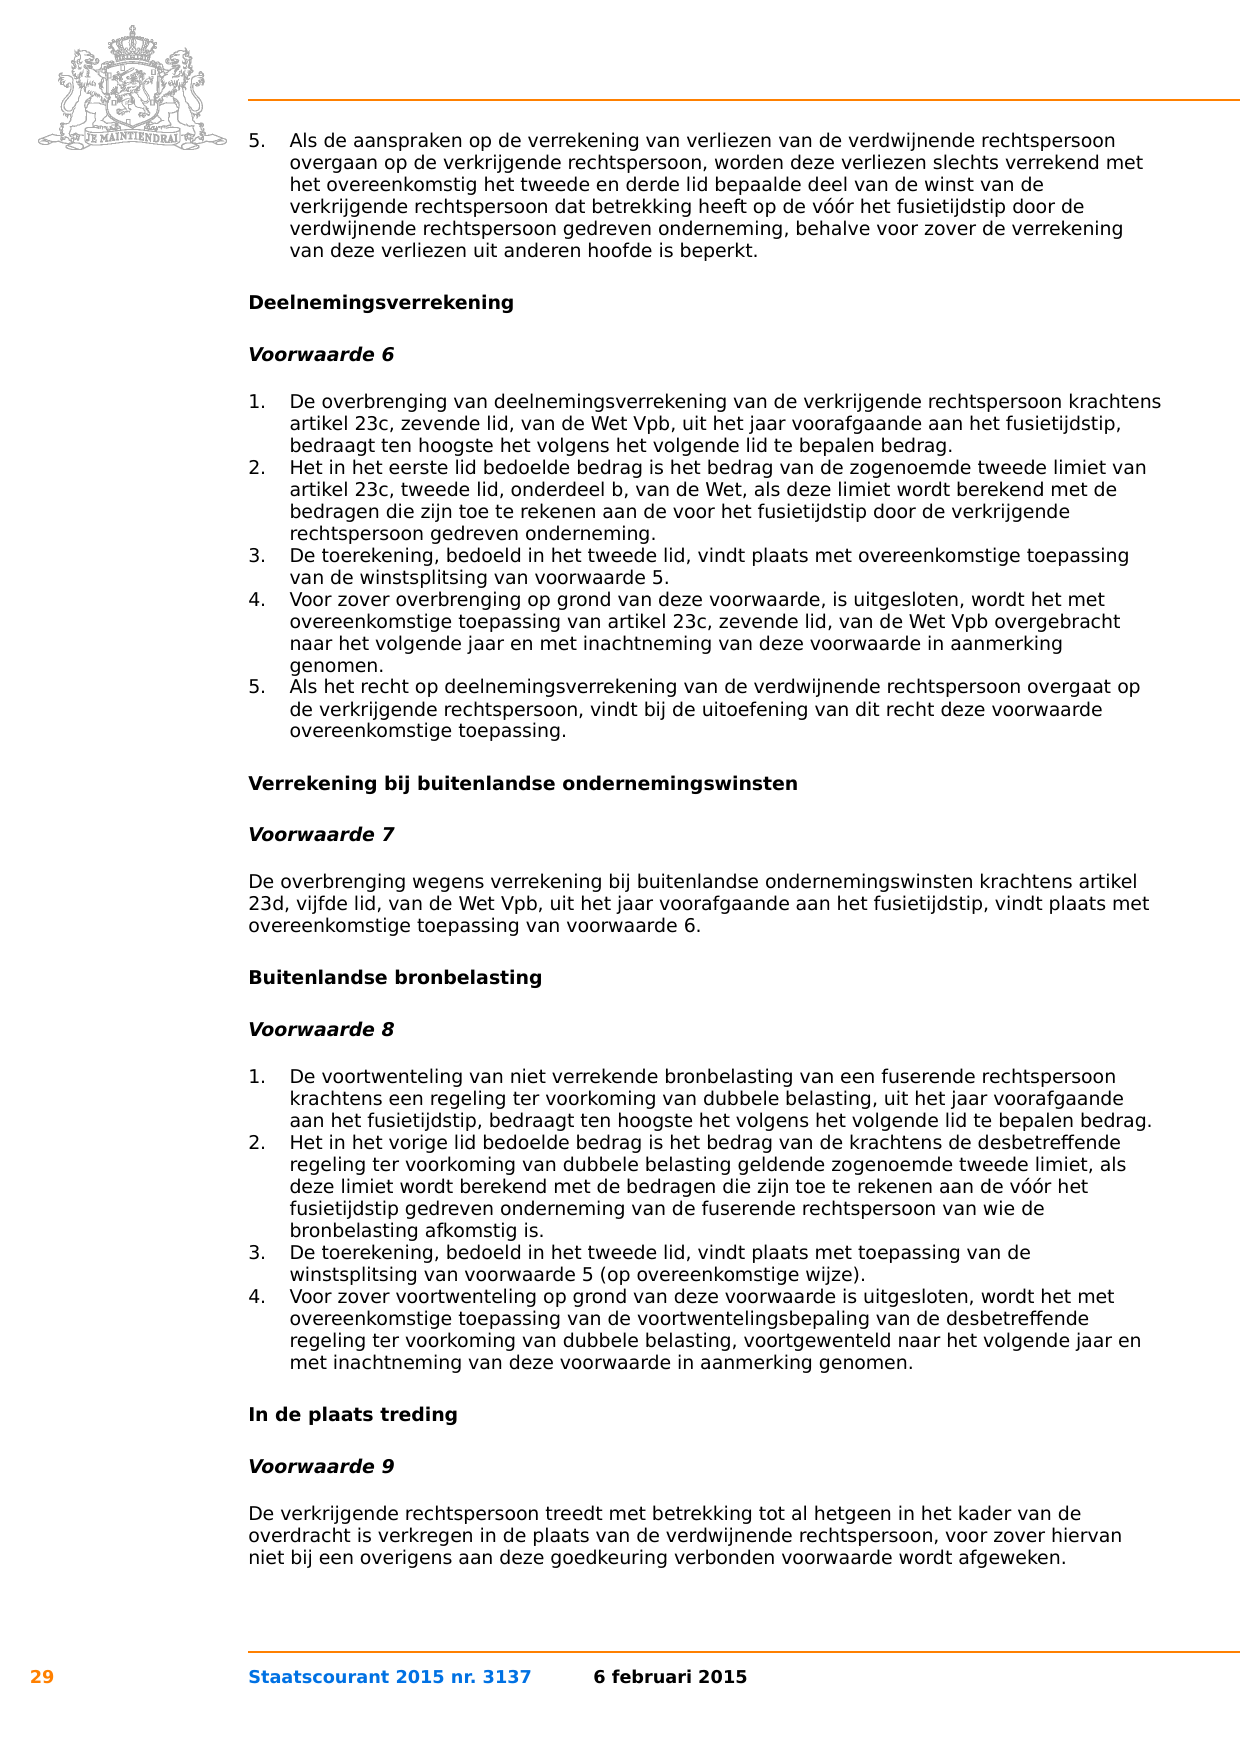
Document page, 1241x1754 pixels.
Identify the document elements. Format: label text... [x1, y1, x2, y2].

subtitle Deelnemingsverrekening [248, 292, 1163, 314]
subtitle Voorwaarde 7 [248, 824, 1163, 846]
text 1. De voortwenteling van niet verrekende bronbelasting van een fuserende rechtspersoon krachtens een regeling ter voorkoming van dubbele belasting, uit het jaar voorafgaande aan het fusietijdstip, bedraagt ten hoogste het volgens het volgende lid te bepalen bedrag. [248, 1066, 1163, 1132]
text 4. Voor zover overbrenging op grond van deze voorwaarde, is uitgesloten, wordt het met overeenkomstige toepassing van artikel 23c, zevende lid, van de Wet Vpb overgebracht naar het volgende jaar en met inachtneming van deze voorwaarde in aanmerking genomen. [248, 588, 1163, 676]
text De verkrijgende rechtspersoon treedt met betrekking tot al hetgeen in het kader van de overdracht is verkregen in de plaats van de verdwijnende rechtspersoon, voor zover hiervan niet bij een overigens aan deze goedkeuring verbonden voorwaarde wordt afgeweken. [248, 1503, 1163, 1569]
text 2. Het in het eerste lid bedoelde bedrag is het bedrag van de zogenoemde tweede limiet van artikel 23c, tweede lid, onderdeel b, van de Wet, als deze limiet wordt berekend met de bedragen die zijn toe te rekenen aan de voor het fusietijdstip door de verkrijgende rechtspersoon gedreven onderneming. [248, 457, 1163, 544]
subtitle Voorwaarde 6 [248, 344, 1163, 366]
text De overbrenging wegens verrekening bij buitenlandse ondernemingswinsten krachtens artikel 23d, vijfde lid, van de Wet Vpb, uit het jaar voorafgaande aan het fusietijdstip, vindt plaats met overeenkomstige toepassing van voorwaarde 6. [248, 871, 1163, 937]
text 5. Als de aanspraken op de verrekening van verliezen van de verdwijnende rechtspersoon overgaan op de verkrijgende rechtspersoon, worden deze verliezen slechts verrekend met het overeenkomstig het tweede en derde lid bepaalde deel van de winst van de verkrijgende rechtspersoon dat betrekking heeft op de vóór het fusietijdstip door de verdwijnende rechtspersoon gedreven onderneming, behalve voor zover de verrekening van deze verliezen uit anderen hoofde is beperkt. [248, 130, 1163, 262]
text 5. Als het recht op deelnemingsverrekening van de verdwijnende rechtspersoon overgaat op de verkrijgende rechtspersoon, vindt bij de uitoefening van dit recht deze voorwaarde overeenkomstige toepassing. [248, 676, 1163, 742]
subtitle Buitenlandse bronbelasting [248, 967, 1163, 989]
picture [38, 25, 227, 150]
text 4. Voor zover voortwenteling op grond van deze voorwaarde is uitgesloten, wordt het met overeenkomstige toepassing van de voortwentelingsbepaling van de desbetreffende regeling ter voorkoming van dubbele belasting, voortgewenteld naar het volgende jaar en met inachtneming van deze voorwaarde in aanmerking genomen. [248, 1286, 1163, 1374]
subtitle In de plaats treding [248, 1404, 1163, 1426]
subtitle Verrekening bij buitenlandse ondernemingswinsten [248, 772, 1163, 794]
subtitle Voorwaarde 9 [248, 1456, 1163, 1478]
text 2. Het in het vorige lid bedoelde bedrag is het bedrag van de krachtens de desbetreffende regeling ter voorkoming van dubbele belasting geldende zogenoemde tweede limiet, als deze limiet wordt berekend met de bedragen die zijn toe te rekenen aan de vóór het fusietijdstip gedreven onderneming van de fuserende rechtspersoon van wie de bronbelasting afkomstig is. [248, 1132, 1163, 1242]
text 3. De toerekening, bedoeld in het tweede lid, vindt plaats met overeenkomstige toepassing van de winstsplitsing van voorwaarde 5. [248, 544, 1163, 588]
text 1. De overbrenging van deelnemingsverrekening van de verkrijgende rechtspersoon krachtens artikel 23c, zevende lid, van de Wet Vpb, uit het jaar voorafgaande aan het fusietijdstip, bedraagt ten hoogste het volgens het volgende lid te bepalen bedrag. [248, 391, 1163, 457]
text 3. De toerekening, bedoeld in het tweede lid, vindt plaats met toepassing van de winstsplitsing van voorwaarde 5 (op overeenkomstige wijze). [248, 1242, 1163, 1286]
subtitle Voorwaarde 8 [248, 1019, 1163, 1041]
